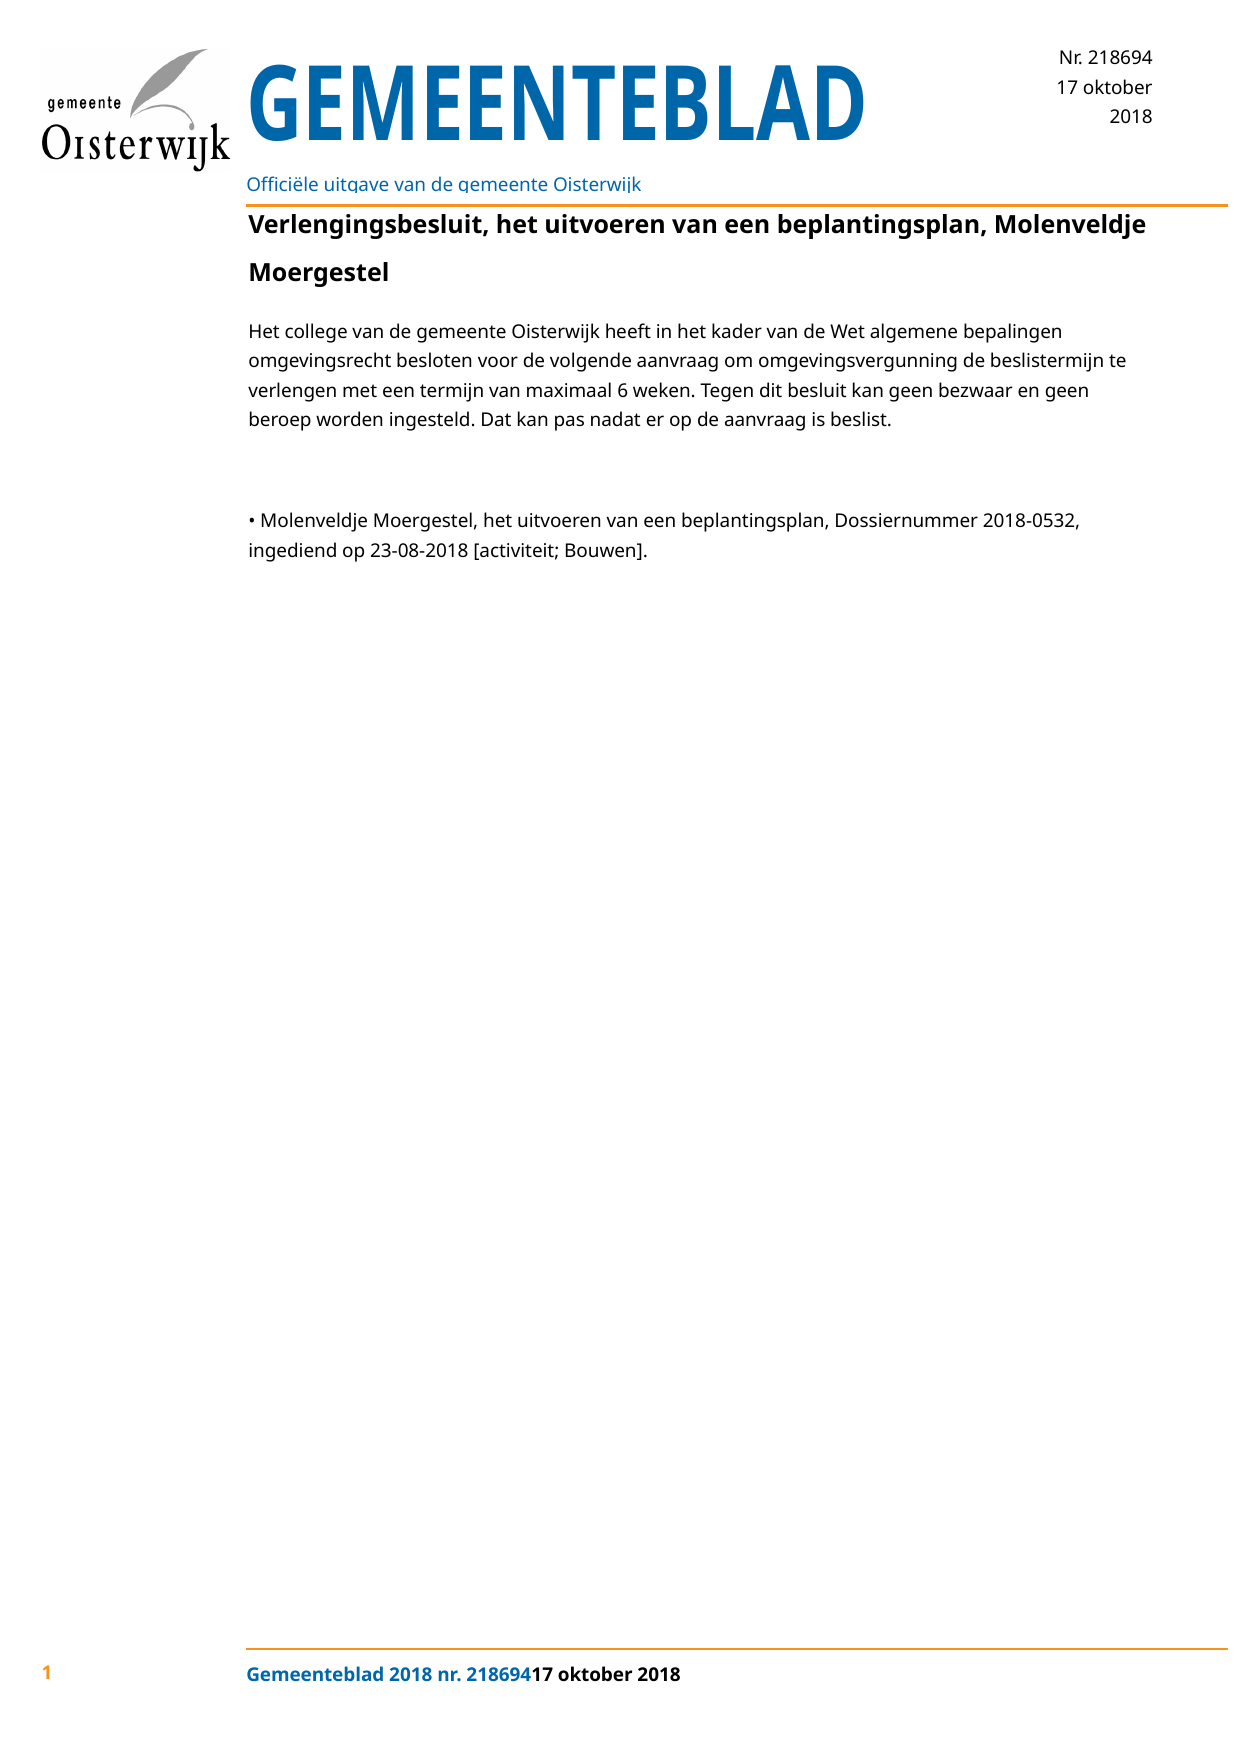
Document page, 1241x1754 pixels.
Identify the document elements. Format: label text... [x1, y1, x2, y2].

text Het college van de gemeente Oisterwijk heeft in het kader van de Wet algemene bepalingen omgevingsrecht besloten voor de volgende aanvraag om omgevingsvergunning de beslistermijn te verlengen met een termijn van maximaal 6 weken. Tegen dit besluit kan geen bezwaar en geen beroep worden ingesteld. Dat kan pas nadat er op de aanvraag is beslist. [248, 318, 1152, 432]
text Verlengingsbesluit, het uitvoeren van een beplantingsplan, Molenveldje Moergestel [248, 207, 1152, 288]
picture [41, 47, 231, 172]
text • Molenveldje Moergestel, het uitvoeren van een beplantingsplan, Dossiernummer 2018-0532, ingediend op 23-08-2018 [activiteit; Bouwen]. [248, 507, 1152, 563]
